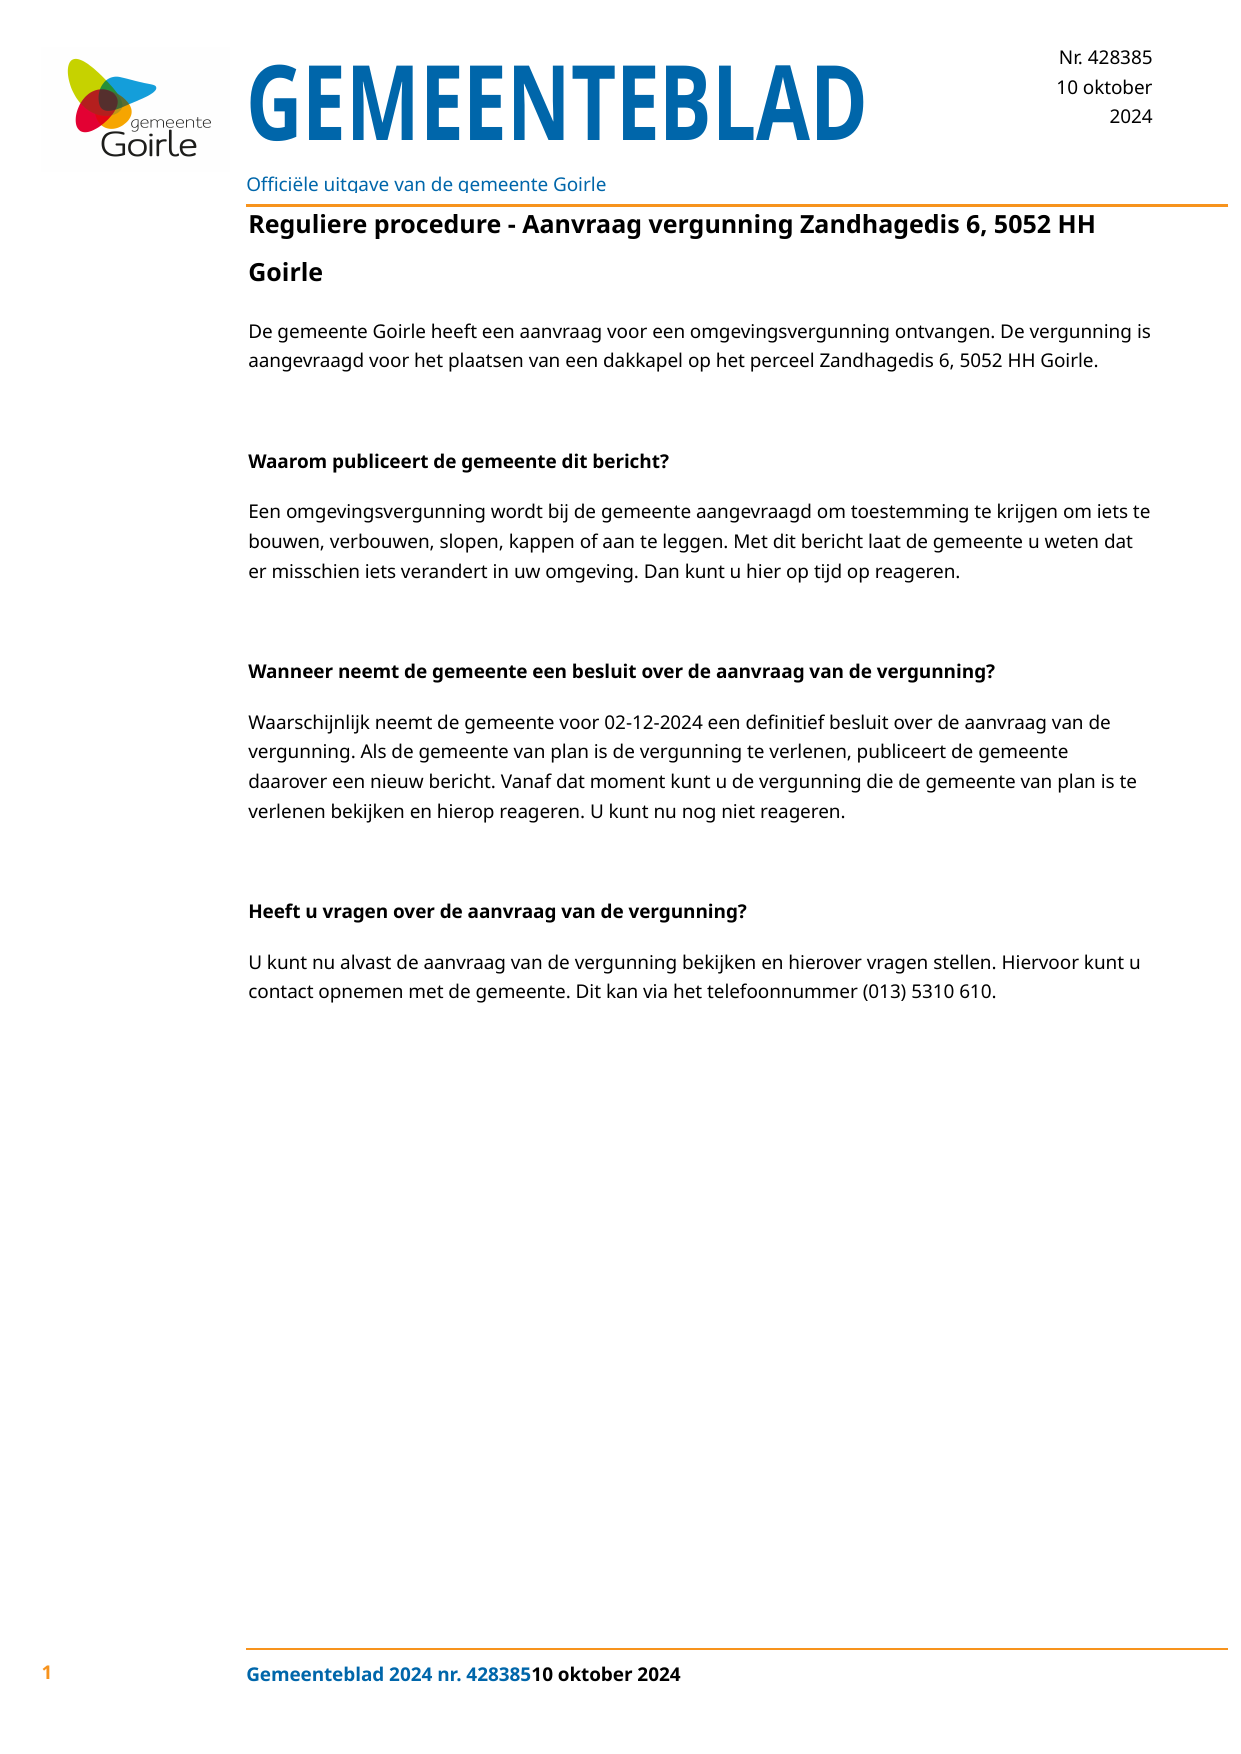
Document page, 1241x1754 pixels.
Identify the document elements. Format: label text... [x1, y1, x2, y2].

text Waarom publiceert de gemeente dit bericht? [248, 448, 1152, 474]
text Waarschijnlijk neemt de gemeente voor 02-12-2024 een definitief besluit over de aanvraag van de vergunning. Als de gemeente van plan is de vergunning te verlenen, publiceert de gemeente daarover een nieuw bericht. Vanaf dat moment kunt u de vergunning die de gemeente van plan is te verlenen bekijken en hierop reageren. U kunt nu nog niet reageren. [248, 709, 1152, 824]
text Een omgevingsvergunning wordt bij de gemeente aangevraagd om toestemming te krijgen om iets te bouwen, verbouwen, slopen, kappen of aan te leggen. Met dit bericht laat de gemeente u weten dat er misschien iets verandert in uw omgeving. Dan kunt u hier op tijd op reageren. [248, 499, 1152, 584]
text U kunt nu alvast de aanvraag van de vergunning bekijken en hierover vragen stellen. Hiervoor kunt u contact opnemen met de gemeente. Dit kan via het telefoonnummer (013) 5310 610. [248, 949, 1152, 1004]
text De gemeente Goirle heeft een aanvraag voor een omgevingsvergunning ontvangen. De vergunning is aangevraagd voor het plaatsen van een dakkapel op het perceel Zandhagedis 6, 5052 HH Goirle. [248, 318, 1152, 373]
text Reguliere procedure - Aanvraag vergunning Zandhagedis 6, 5052 HH Goirle [248, 207, 1152, 288]
text Wanneer neemt de gemeente een besluit over de aanvraag van de vergunning? [248, 659, 1152, 684]
text Heeft u vragen over de aanvraag van de vergunning? [248, 899, 1152, 924]
picture [41, 47, 231, 172]
